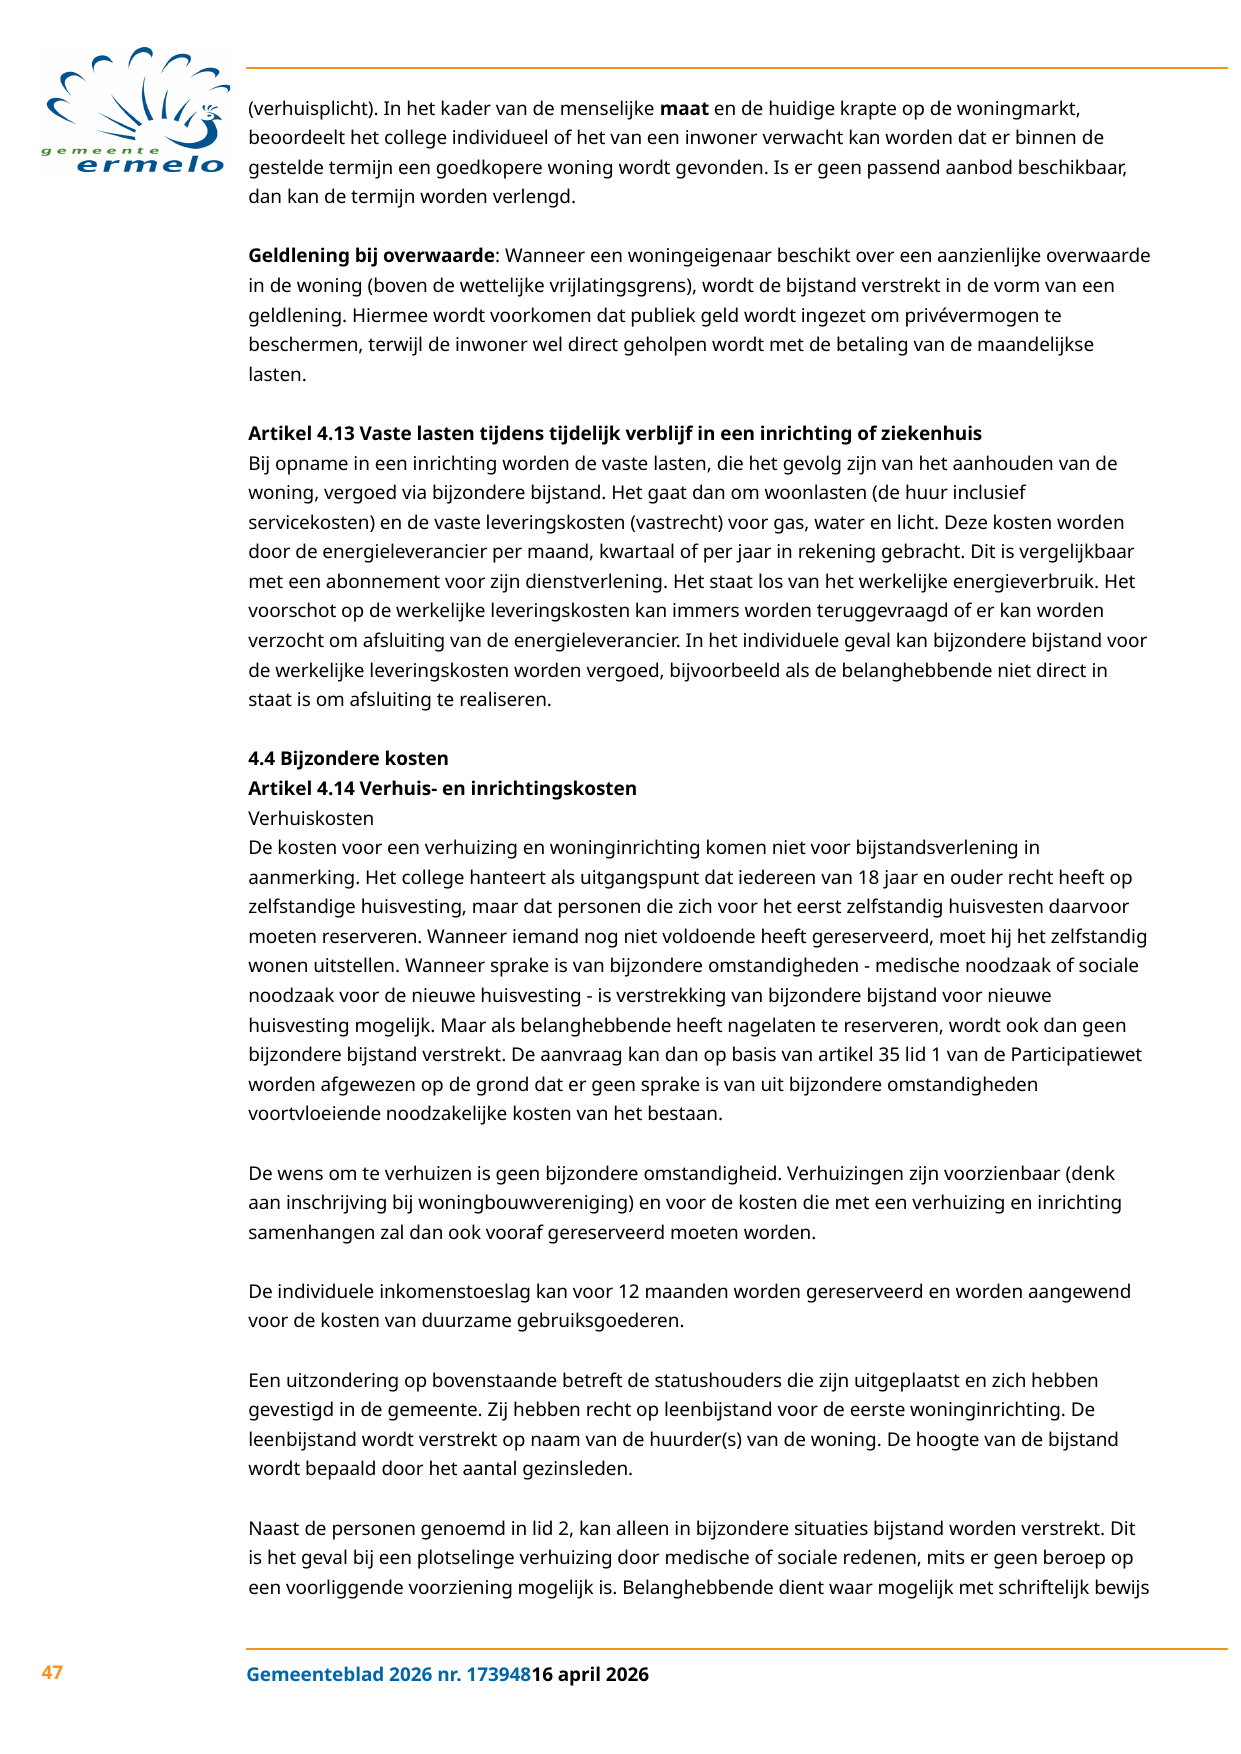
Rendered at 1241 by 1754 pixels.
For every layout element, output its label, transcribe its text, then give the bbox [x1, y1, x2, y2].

picture [41, 47, 231, 172]
text Naast de personen genoemd in lid 2, kan alleen in bijzondere situaties bijstand worden verstrekt. Dit is het geval bij een plotselinge verhuizing door medische of sociale redenen, mits er geen beroep op een voorliggende voorziening mogelijk is. Belanghebbende dient waar mogelijk met schriftelijk bewijs [248, 1515, 1152, 1600]
text Artikel 4.13 Vaste lasten tijdens tijdelijk verblijf in een inrichting of ziekenhuis [248, 420, 1152, 446]
text Verhuiskosten [248, 805, 1152, 831]
text Artikel 4.14 Verhuis- en inrichtingskosten [248, 775, 1152, 801]
text De kosten voor een verhuizing en woninginrichting komen niet voor bijstandsverlening in aanmerking. Het college hanteert als uitgangspunt dat iedereen van 18 jaar en ouder recht heeft op zelfstandige huisvesting, maar dat personen die zich voor het eerst zelfstandig huisvesten daarvoor moeten reserveren. Wanneer iemand nog niet voldoende heeft gereserveerd, moet hij het zelfstandig wonen uitstellen. Wanneer sprake is van bijzondere omstandigheden - medische noodzaak of sociale noodzaak voor de nieuwe huisvesting - is verstrekking van bijzondere bijstand voor nieuwe huisvesting mogelijk. Maar als belanghebbende heeft nagelaten te reserveren, wordt ook dan geen bijzondere bijstand verstrekt. De aanvraag kan dan op basis van artikel 35 lid 1 van de Participatiewet worden afgewezen op de grond dat er geen sprake is van uit bijzondere omstandigheden voortvloeiende noodzakelijke kosten van het bestaan. [248, 834, 1152, 1126]
text Geldlening bij overwaarde: Wanneer een woningeigenaar beschikt over een aanzienlijke overwaarde in de woning (boven de wettelijke vrijlatingsgrens), wordt de bijstand verstrekt in de vorm van een geldlening. Hiermee wordt voorkomen dat publiek geld wordt ingezet om privévermogen te beschermen, terwijl de inwoner wel direct geholpen wordt met de betaling van de maandelijkse lasten. [248, 243, 1152, 387]
text Bij opname in een inrichting worden de vaste lasten, die het gevolg zijn van het aanhouden van de woning, vergoed via bijzondere bijstand. Het gaat dan om woonlasten (de huur inclusief servicekosten) en de vaste leveringskosten (vastrecht) voor gas, water en licht. Deze kosten worden door de energieleverancier per maand, kwartaal of per jaar in rekening gebracht. Dit is vergelijkbaar met een abonnement voor zijn dienstverlening. Het staat los van het werkelijke energieverbruik. Het voorschot op de werkelijke leveringskosten kan immers worden teruggevraagd of er kan worden verzocht om afsluiting van de energieleverancier. In het individuele geval kan bijzondere bijstand voor de werkelijke leveringskosten worden vergoed, bijvoorbeeld als de belanghebbende niet direct in staat is om afsluiting te realiseren. [248, 450, 1152, 712]
text Een uitzondering op bovenstaande betreft de statushouders die zijn uitgeplaatst en zich hebben gevestigd in de gemeente. Zij hebben recht op leenbijstand voor de eerste woninginrichting. De leenbijstand wordt verstrekt op naam van de huurder(s) van de woning. De hoogte van de bijstand wordt bepaald door het aantal gezinsleden. [248, 1367, 1152, 1481]
text (verhuisplicht). In het kader van de menselijke maat en de huidige krapte op de woningmarkt, beoordeelt het college individueel of het van een inwoner verwacht kan worden dat er binnen de gestelde termijn een goedkopere woning wordt gevonden. Is er geen passend aanbod beschikbaar, dan kan de termijn worden verlengd. [248, 95, 1152, 209]
text 4.4 Bijzondere kosten [248, 746, 1152, 771]
text De individuele inkomenstoeslag kan voor 12 maanden worden gereserveerd en worden aangewend voor de kosten van duurzame gebruiksgoederen. [248, 1278, 1152, 1333]
text De wens om te verhuizen is geen bijzondere omstandigheid. Verhuizingen zijn voorzienbaar (denk aan inschrijving bij woningbouwvereniging) en voor de kosten die met een verhuizing en inrichting samenhangen zal dan ook vooraf gereserveerd moeten worden. [248, 1160, 1152, 1245]
